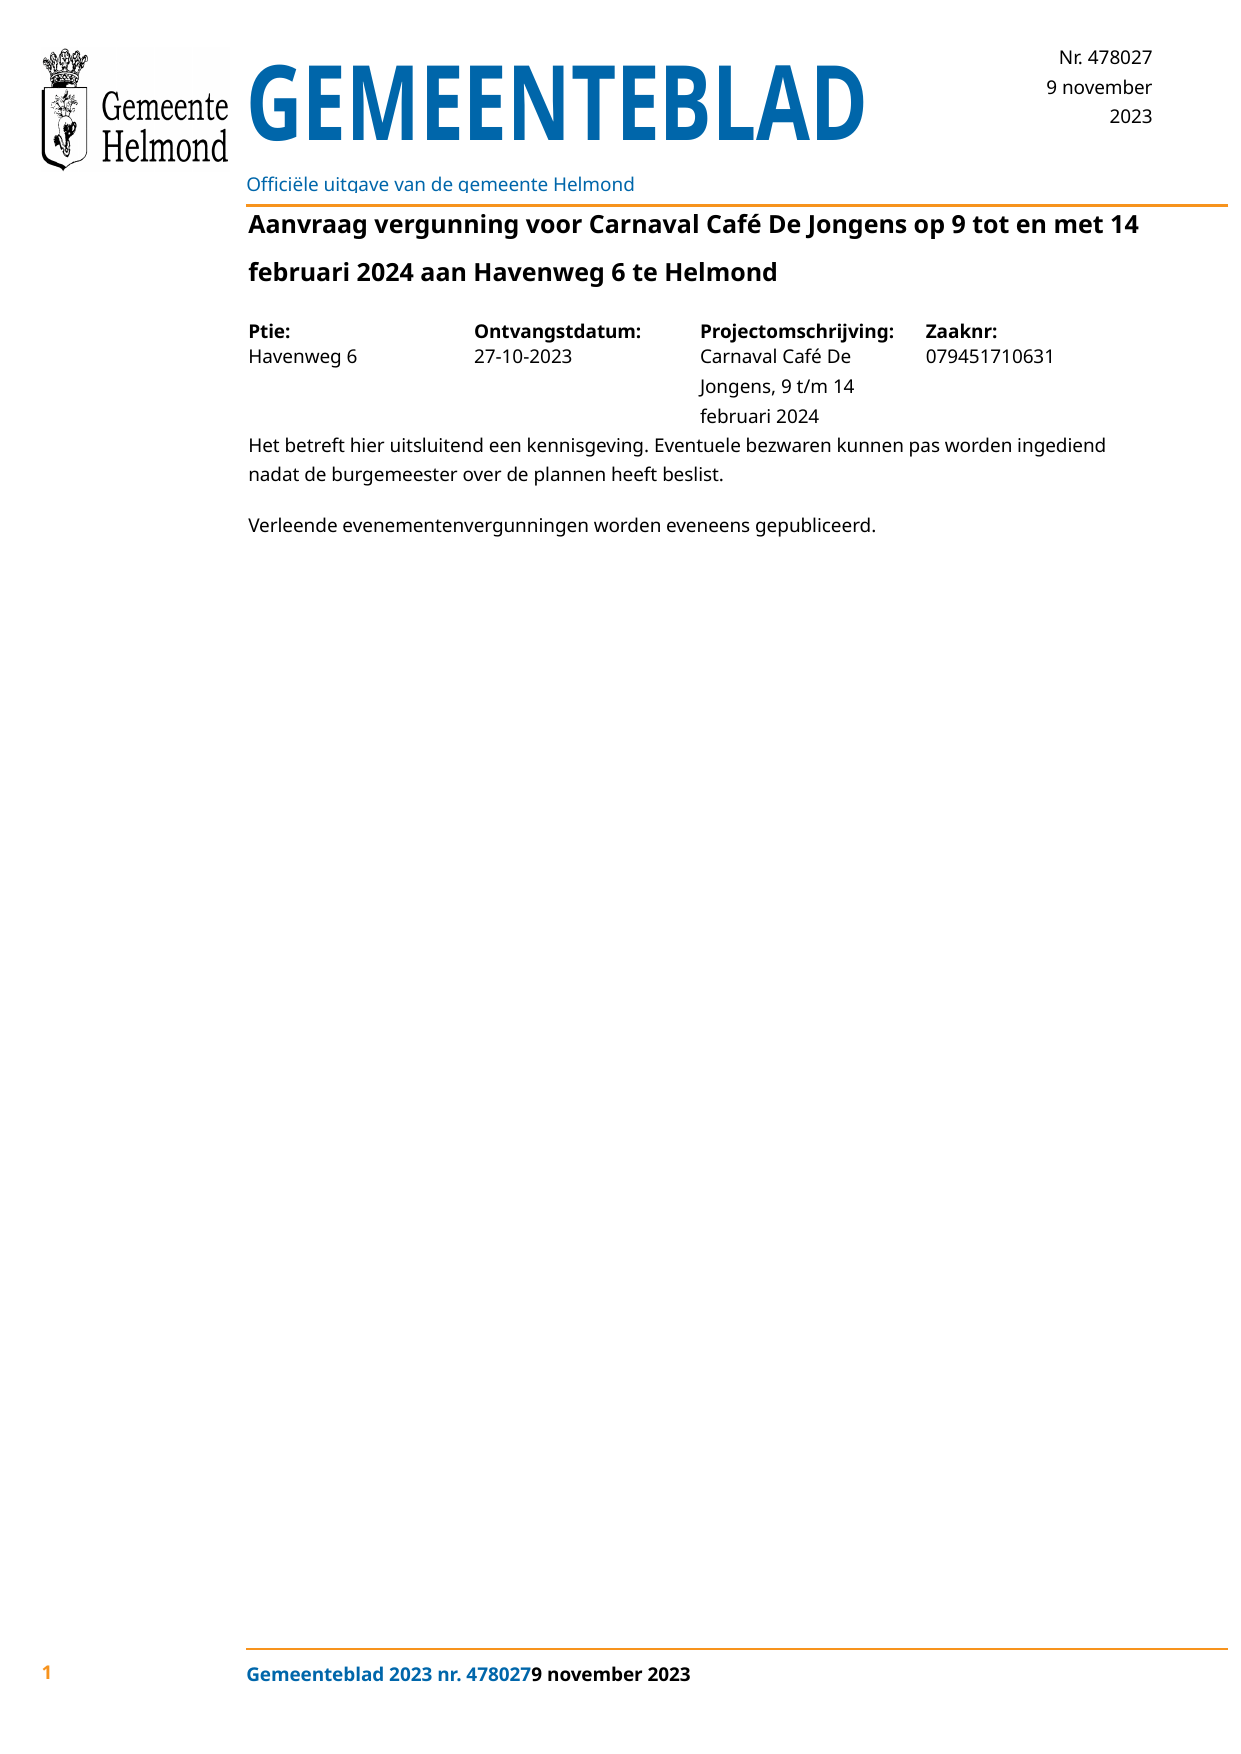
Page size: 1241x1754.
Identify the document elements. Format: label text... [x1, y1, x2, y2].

table_header Projectomschrijving: [700, 318, 926, 344]
text Aanvraag vergunning voor Carnaval Café De Jongens op 9 tot en met 14 februari 2024 aan Havenweg 6 te Helmond [248, 207, 1152, 288]
picture [41, 47, 231, 172]
table_cell Carnaval Café De Jongens, 9 t/m 14 februari 2024 [700, 344, 926, 429]
table_header Ontvangstdatum: [474, 318, 700, 344]
table_cell 079451710631 [926, 344, 1152, 429]
table_header Ptie: [248, 318, 474, 344]
table_cell Havenweg 6 [248, 344, 474, 429]
text Verleende evenementenvergunningen worden eveneens gepubliceerd. [248, 512, 1152, 538]
table_cell 27-10-2023 [474, 344, 700, 429]
text Het betreft hier uitsluitend een kennisgeving. Eventuele bezwaren kunnen pas worden ingediend nadat de burgemeester over de plannen heeft beslist. [248, 432, 1152, 487]
table_header Zaaknr: [926, 318, 1152, 344]
